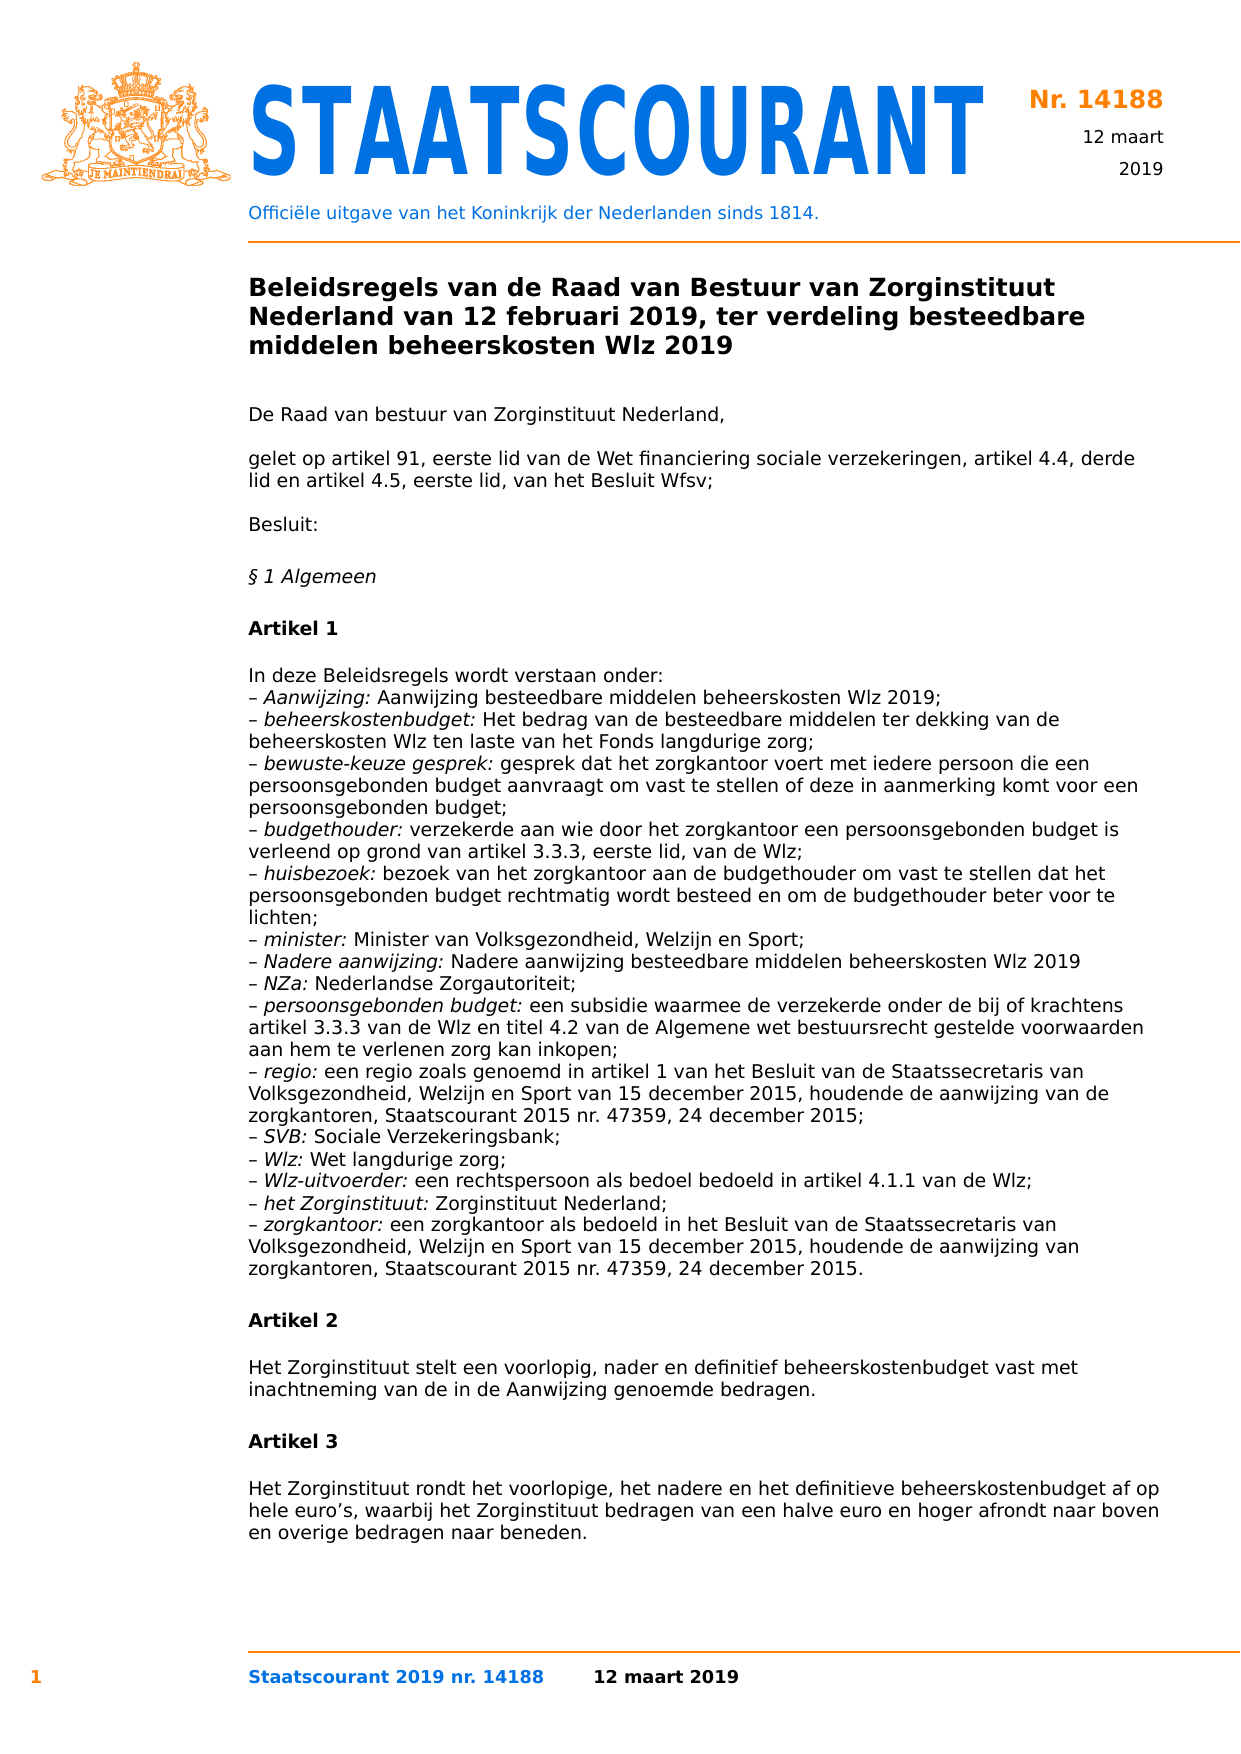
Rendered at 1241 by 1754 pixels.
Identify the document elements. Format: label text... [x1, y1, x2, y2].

text gelet op artikel 91, eerste lid van de Wet financiering sociale verzekeringen, artikel 4.4, derde lid en artikel 4.5, eerste lid, van het Besluit Wfsv; [248, 448, 1163, 492]
text – regio: een regio zoals genoemd in artikel 1 van het Besluit van de Staatssecretaris van Volksgezondheid, Welzijn en Sport van 15 december 2015, houdende de aanwijzing van de zorgkantoren, Staatscourant 2015 nr. 47359, 24 december 2015; [248, 1061, 1163, 1126]
table_header [25, 62, 248, 241]
text – het Zorginstituut: Zorginstituut Nederland; [248, 1192, 1163, 1214]
text Besluit: [248, 514, 1163, 536]
table_header STAATSCOURANT [248, 62, 998, 203]
text – persoonsgebonden budget: een subsidie waarmee de verzekerde onder de bij of krachtens artikel 3.3.3 van de Wlz en titel 4.2 van de Algemene wet bestuursrecht gestelde voorwaarden aan hem te verlenen zorg kan inkopen; [248, 994, 1163, 1061]
text – Aanwijzing: Aanwijzing besteedbare middelen beheerskosten Wlz 2019; [248, 687, 1163, 709]
subtitle Beleidsregels van de Raad van Bestuur van Zorginstituut Nederland van 12 februari 2019, ter verdeling besteedbare middelen beheerskosten Wlz 2019 [248, 273, 1163, 361]
text – bewuste-keuze gesprek: gesprek dat het zorgkantoor voert met iedere persoon die een persoonsgebonden budget aanvraagt om vast te stellen of deze in aanmerking komt voor een persoonsgebonden budget; [248, 753, 1163, 819]
text In deze Beleidsregels wordt verstaan onder: [248, 665, 1163, 687]
text – beheerskostenbudget: Het bedrag van de besteedbare middelen ter dekking van de beheerskosten Wlz ten laste van het Fonds langdurige zorg; [248, 709, 1163, 753]
table_cell 2019 [998, 153, 1240, 203]
text Het Zorginstituut stelt een voorlopig, nader en definitief beheerskostenbudget vast met inachtneming van de in de Aanwijzing genoemde bedragen. [248, 1357, 1163, 1401]
table_cell 12 maart [998, 121, 1240, 153]
text – huisbezoek: bezoek van het zorgkantoor aan de budgethouder om vast te stellen dat het persoonsgebonden budget rechtmatig wordt besteed en om de budgethouder beter voor te lichten; [248, 863, 1163, 929]
subtitle Artikel 3 [248, 1431, 1163, 1453]
text – Wlz: Wet langdurige zorg; [248, 1148, 1163, 1170]
table_cell Officiële uitgave van het Koninkrijk der Nederlanden sinds 1814. [248, 203, 1240, 241]
text – NZa: Nederlandse Zorgautoriteit; [248, 973, 1163, 994]
text – budgethouder: verzekerde aan wie door het zorgkantoor een persoonsgebonden budget is verleend op grond van artikel 3.3.3, eerste lid, van de Wlz; [248, 819, 1163, 863]
text Het Zorginstituut rondt het voorlopige, het nadere en het definitieve beheerskostenbudget af op hele euro’s, waarbij het Zorginstituut bedragen van een halve euro en hoger afrondt naar boven en overige bedragen naar beneden. [248, 1478, 1163, 1544]
text De Raad van bestuur van Zorginstituut Nederland, [248, 404, 1163, 426]
text – Wlz-uitvoerder: een rechtspersoon als bedoel bedoeld in artikel 4.1.1 van de Wlz; [248, 1170, 1163, 1192]
text – Nadere aanwijzing: Nadere aanwijzing besteedbare middelen beheerskosten Wlz 2019 [248, 951, 1163, 973]
text – zorgkantoor: een zorgkantoor als bedoeld in het Besluit van de Staatssecretaris van Volksgezondheid, Welzijn en Sport van 15 december 2015, houdende de aanwijzing van zorgkantoren, Staatscourant 2015 nr. 47359, 24 december 2015. [248, 1214, 1163, 1280]
text – minister: Minister van Volksgezondheid, Welzijn en Sport; [248, 929, 1163, 951]
subtitle Artikel 1 [248, 618, 1163, 640]
text – SVB: Sociale Verzekeringsbank; [248, 1126, 1163, 1148]
picture [41, 62, 231, 186]
subtitle Artikel 2 [248, 1310, 1163, 1332]
subtitle § 1 Algemeen [248, 566, 1163, 588]
table_header Nr. 14188 [998, 62, 1240, 121]
